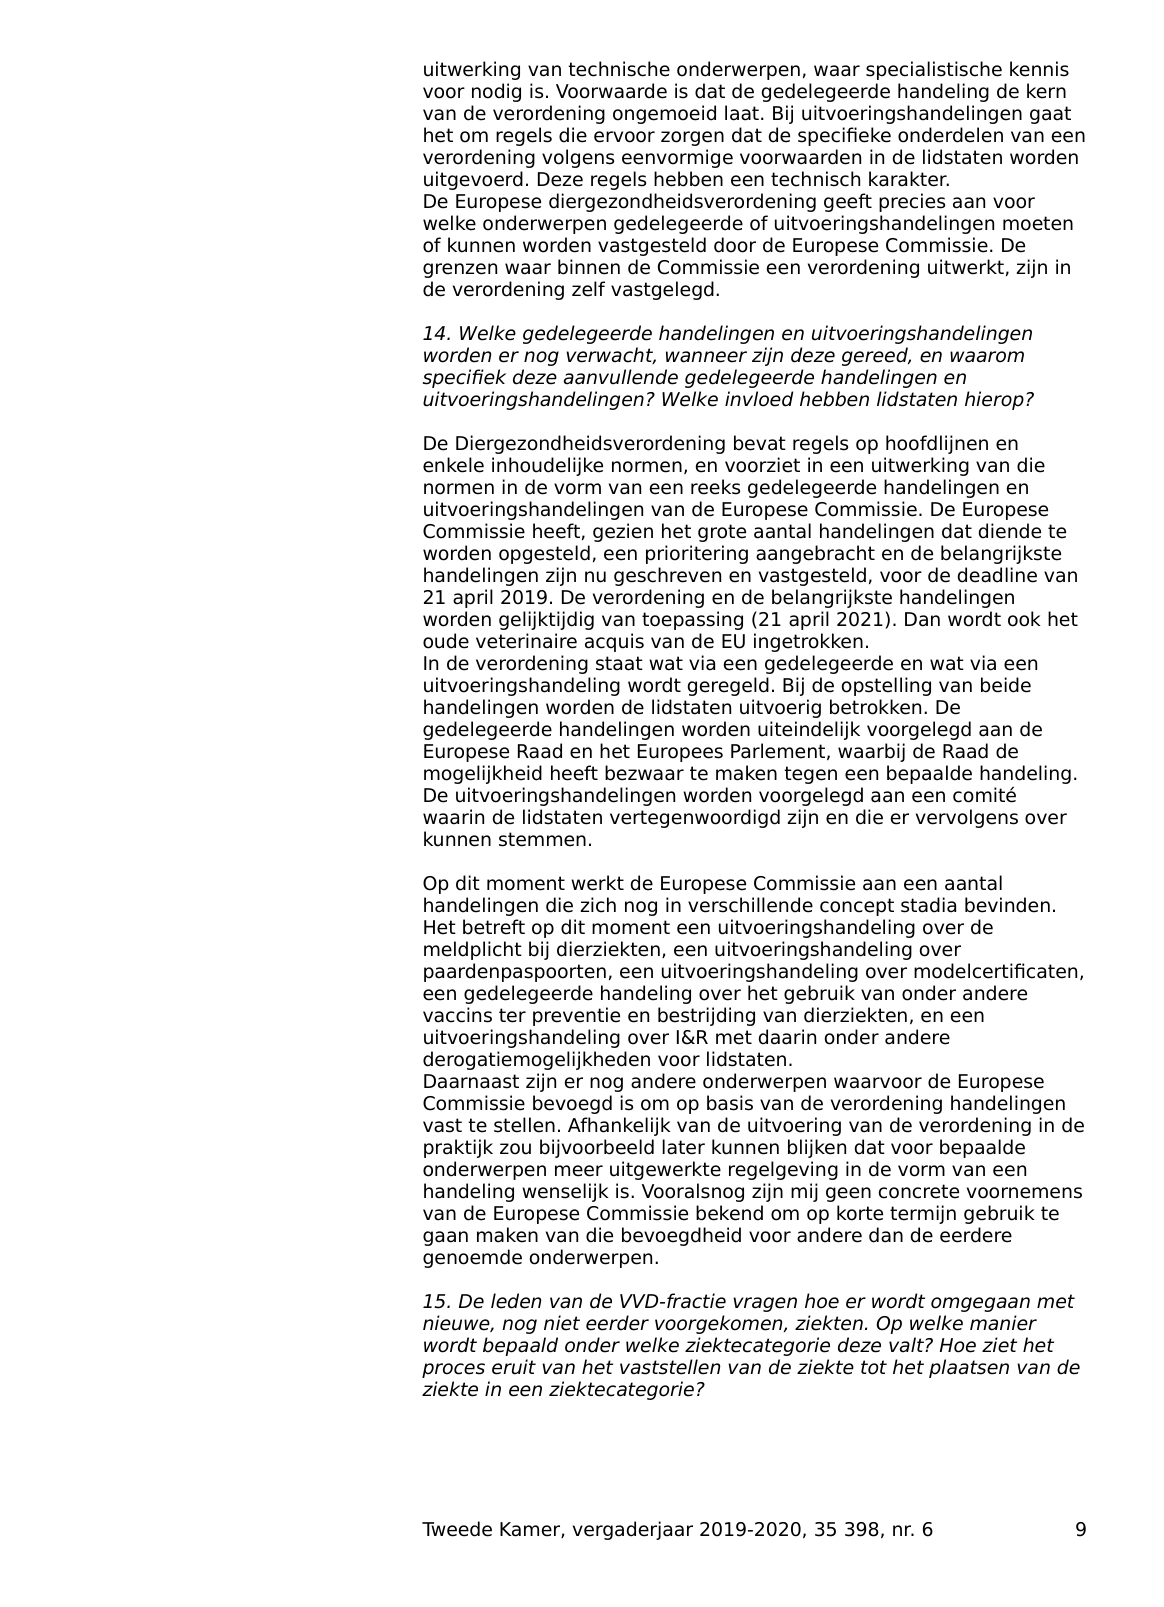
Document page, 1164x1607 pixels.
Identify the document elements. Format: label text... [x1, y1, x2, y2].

text Daarnaast zijn er nog andere onderwerpen waarvoor de Europese Commissie bevoegd is om op basis van de verordening handelingen vast te stellen. Afhankelijk van de uitvoering van de verordening in de praktijk zou bijvoorbeeld later kunnen blijken dat voor bepaalde onderwerpen meer uitgewerkte regelgeving in de vorm van een handeling wenselijk is. Vooralsnog zijn mij geen concrete voornemens van de Europese Commissie bekend om op korte termijn gebruik te gaan maken van die bevoegdheid voor andere dan de eerdere genoemde onderwerpen. [422, 1071, 1087, 1268]
text uitwerking van technische onderwerpen, waar specialistische kennis voor nodig is. Voorwaarde is dat de gedelegeerde handeling de kern van de verordening ongemoeid laat. Bij uitvoeringshandelingen gaat het om regels die ervoor zorgen dat de specifieke onderdelen van een verordening volgens eenvormige voorwaarden in de lidstaten worden uitgevoerd. Deze regels hebben een technisch karakter. [422, 59, 1087, 191]
text Op dit moment werkt de Europese Commissie aan een aantal handelingen die zich nog in verschillende concept stadia bevinden. Het betreft op dit moment een uitvoeringshandeling over de meldplicht bij dierziekten, een uitvoeringshandeling over paardenpaspoorten, een uitvoeringshandeling over modelcertificaten, een gedelegeerde handeling over het gebruik van onder andere vaccins ter preventie en bestrijding van dierziekten, en een uitvoeringshandeling over I&R met daarin onder andere derogatiemogelijkheden voor lidstaten. [422, 873, 1087, 1071]
text 15. De leden van de VVD-fractie vragen hoe er wordt omgegaan met nieuwe, nog niet eerder voorgekomen, ziekten. Op welke manier wordt bepaald onder welke ziektecategorie deze valt? Hoe ziet het proces eruit van het vaststellen van de ziekte tot het plaatsen van de ziekte in een ziektecategorie? [422, 1291, 1087, 1401]
text De Europese diergezondheidsverordening geeft precies aan voor welke onderwerpen gedelegeerde of uitvoeringshandelingen moeten of kunnen worden vastgesteld door de Europese Commissie. De grenzen waar binnen de Commissie een verordening uitwerkt, zijn in de verordening zelf vastgelegd. [422, 191, 1087, 301]
text De Diergezondheidsverordening bevat regels op hoofdlijnen en enkele inhoudelijke normen, en voorziet in een uitwerking van die normen in de vorm van een reeks gedelegeerde handelingen en uitvoeringshandelingen van de Europese Commissie. De Europese Commissie heeft, gezien het grote aantal handelingen dat diende te worden opgesteld, een prioritering aangebracht en de belangrijkste handelingen zijn nu geschreven en vastgesteld, voor de deadline van 21 april 2019. De verordening en de belangrijkste handelingen worden gelijktijdig van toepassing (21 april 2021). Dan wordt ook het oude veterinaire acquis van de EU ingetrokken. [422, 433, 1087, 653]
text 14. Welke gedelegeerde handelingen en uitvoeringshandelingen worden er nog verwacht, wanneer zijn deze gereed, en waarom specifiek deze aanvullende gedelegeerde handelingen en uitvoeringshandelingen? Welke invloed hebben lidstaten hierop? [422, 323, 1087, 411]
text In de verordening staat wat via een gedelegeerde en wat via een uitvoeringshandeling wordt geregeld. Bij de opstelling van beide handelingen worden de lidstaten uitvoerig betrokken. De gedelegeerde handelingen worden uiteindelijk voorgelegd aan de Europese Raad en het Europees Parlement, waarbij de Raad de mogelijkheid heeft bezwaar te maken tegen een bepaalde handeling. De uitvoeringshandelingen worden voorgelegd aan een comité waarin de lidstaten vertegenwoordigd zijn en die er vervolgens over kunnen stemmen. [422, 653, 1087, 851]
